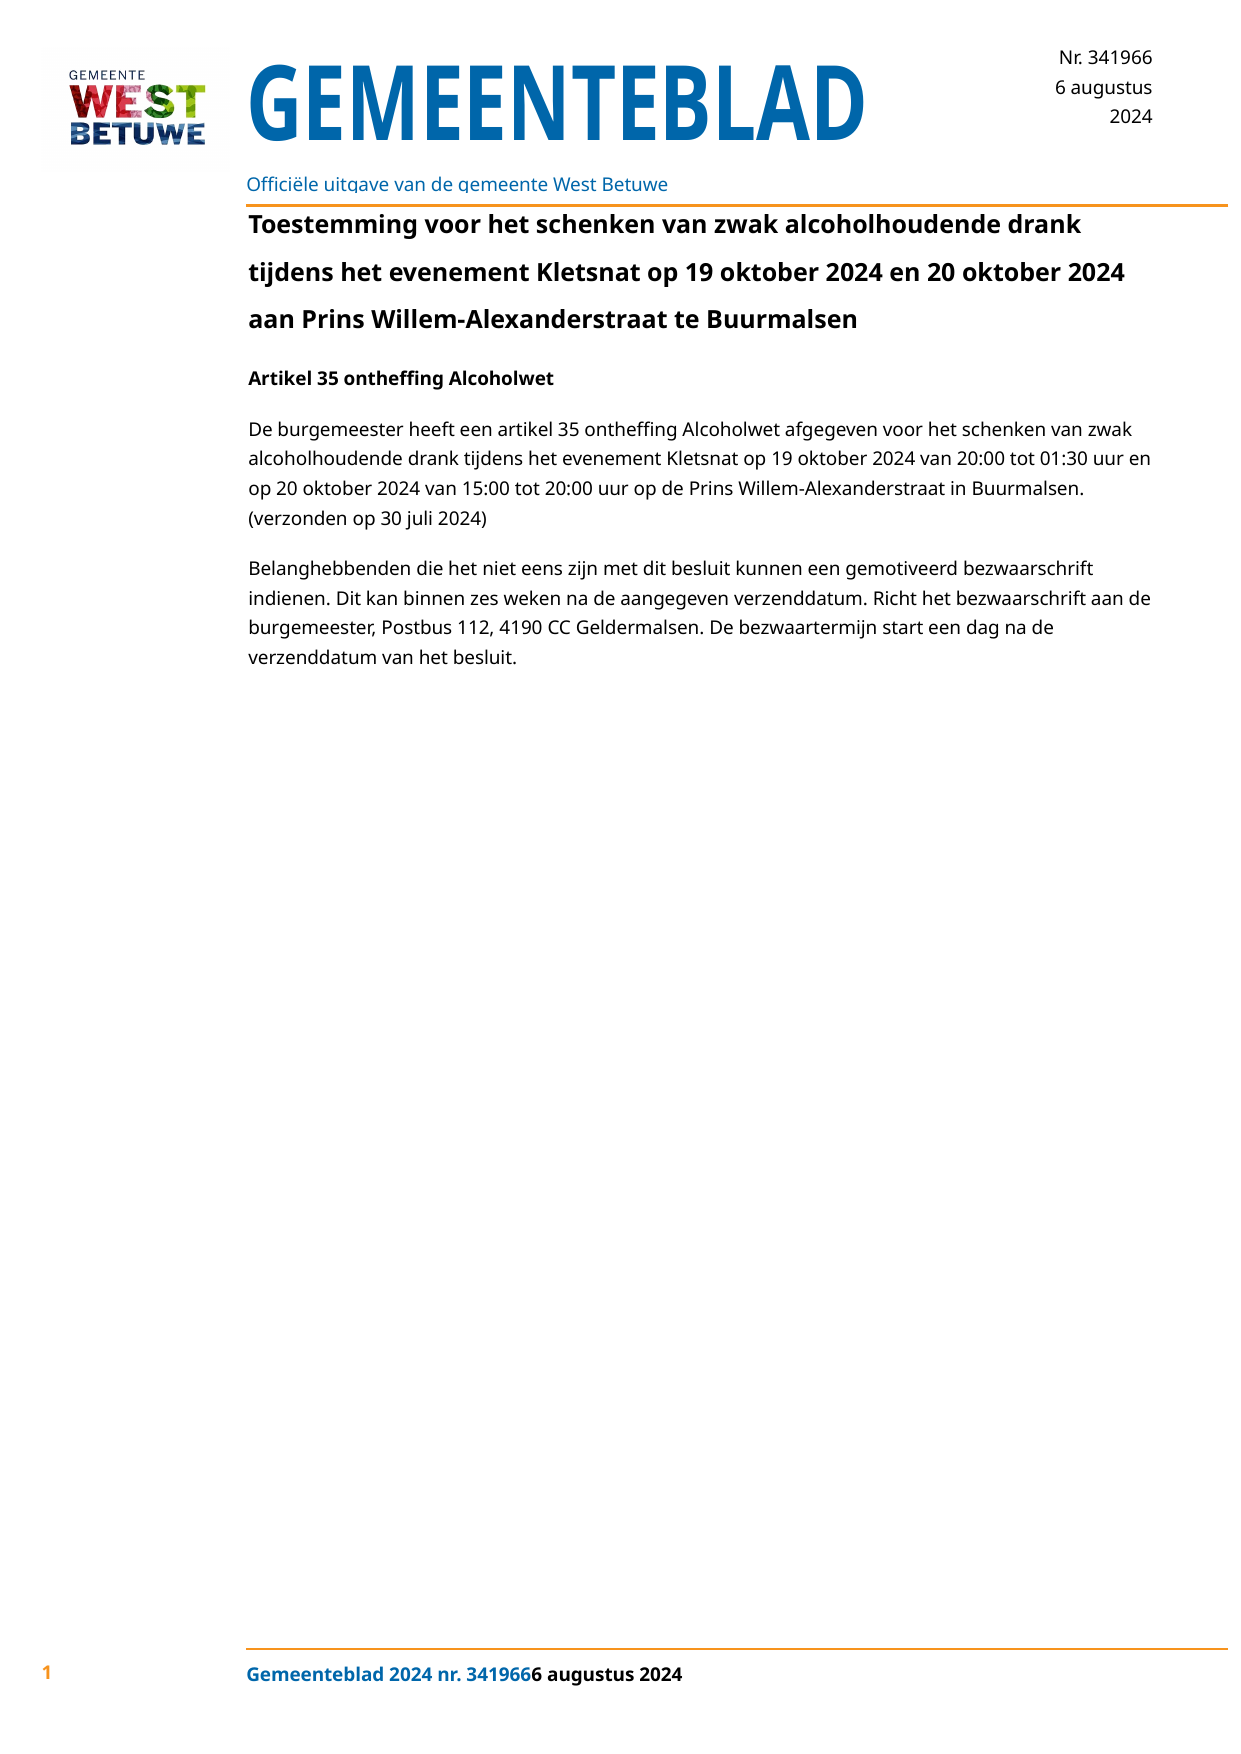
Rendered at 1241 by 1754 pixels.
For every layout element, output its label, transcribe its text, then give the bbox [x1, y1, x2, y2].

picture [41, 47, 231, 172]
text Artikel 35 ontheffing Alcoholwet [248, 366, 1152, 391]
text De burgemeester heeft een artikel 35 ontheffing Alcoholwet afgegeven voor het schenken van zwak alcoholhoudende drank tijdens het evenement Kletsnat op 19 oktober 2024 van 20:00 tot 01:30 uur en op 20 oktober 2024 van 15:00 tot 20:00 uur op de Prins Willem-Alexanderstraat in Buurmalsen. (verzonden op 30 juli 2024) [248, 416, 1152, 530]
text Belanghebbenden die het niet eens zijn met dit besluit kunnen een gemotiveerd bezwaarschrift indienen. Dit kan binnen zes weken na de aangegeven verzenddatum. Richt het bezwaarschrift aan de burgemeester, Postbus 112, 4190 CC Geldermalsen. De bezwaartermijn start een dag na de verzenddatum van het besluit. [248, 555, 1152, 669]
text Toestemming voor het schenken van zwak alcoholhoudende drank tijdens het evenement Kletsnat op 19 oktober 2024 en 20 oktober 2024 aan Prins Willem-Alexanderstraat te Buurmalsen [248, 207, 1152, 336]
